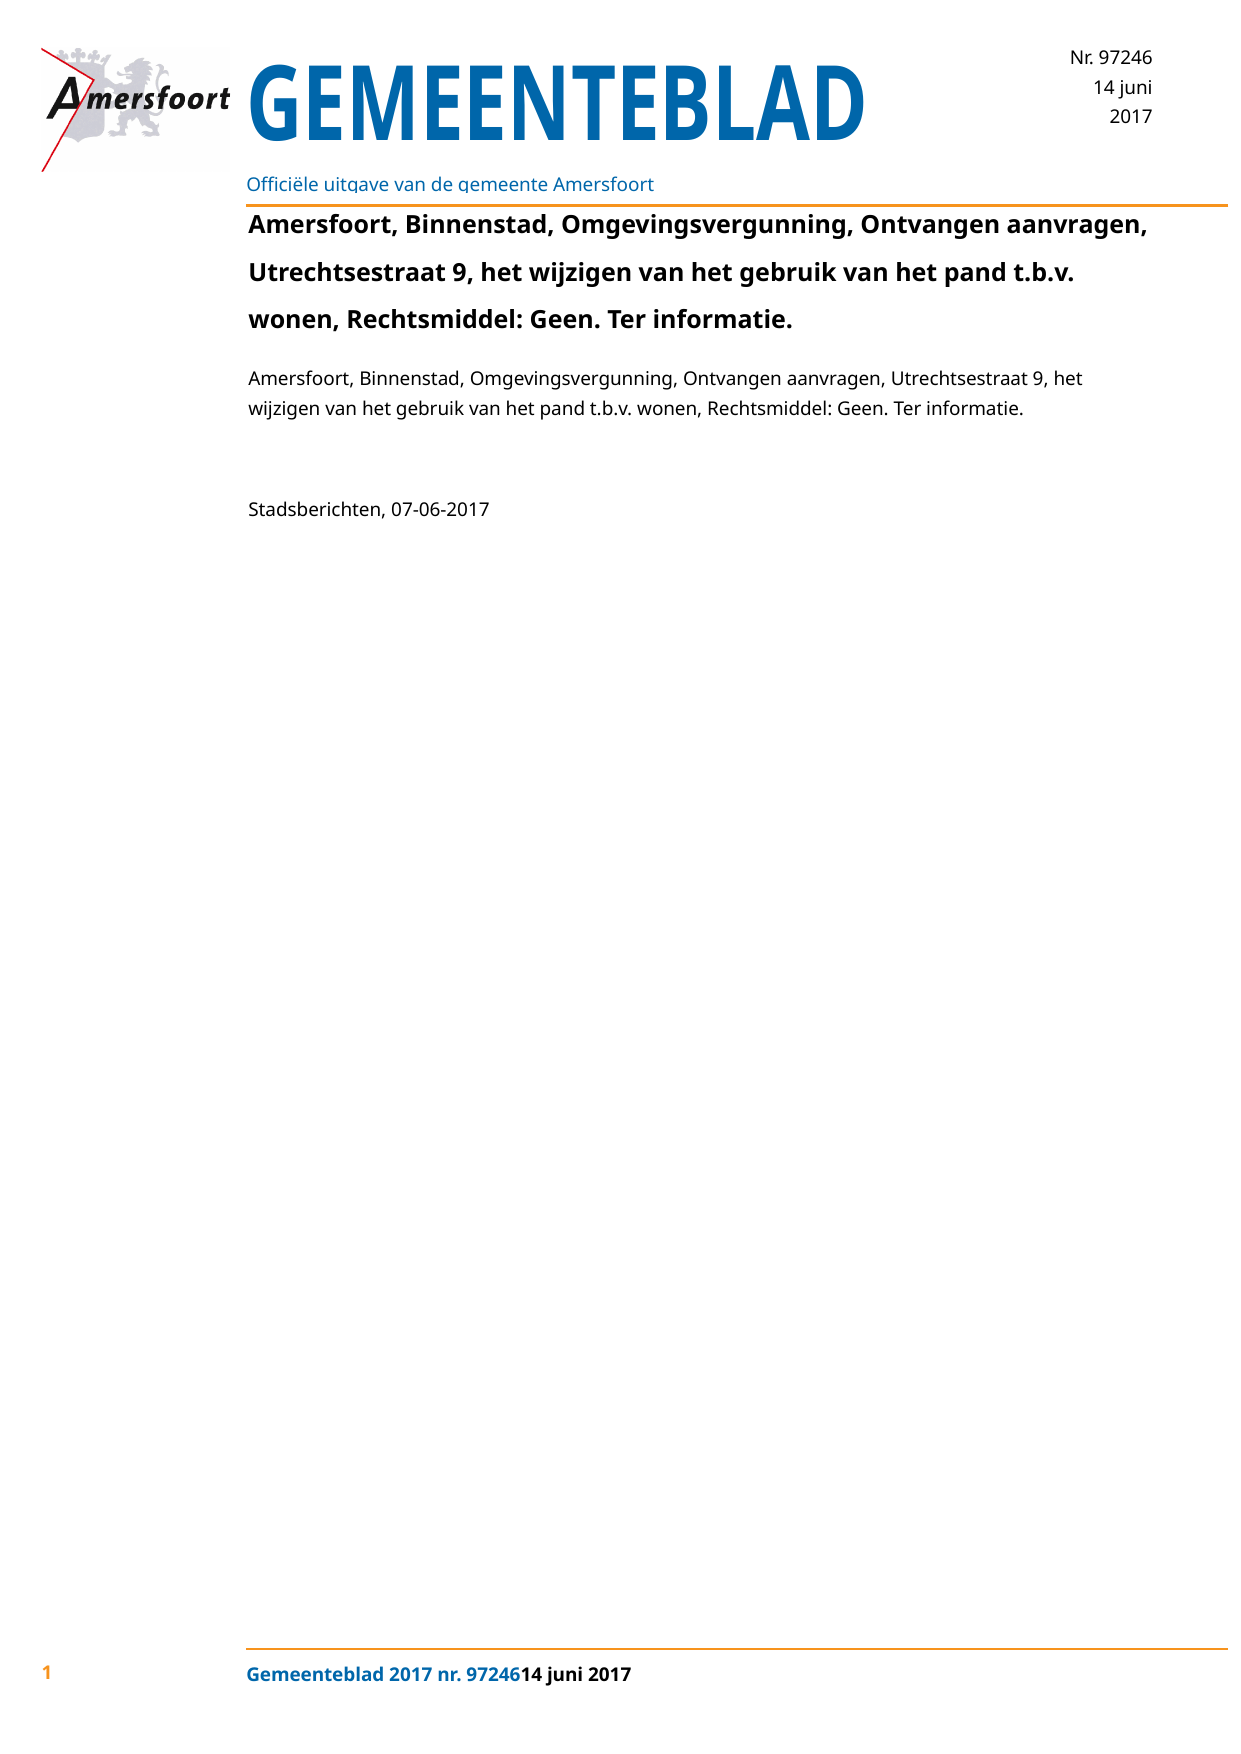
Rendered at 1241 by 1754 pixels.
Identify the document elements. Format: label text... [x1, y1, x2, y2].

text Amersfoort, Binnenstad, Omgevingsvergunning, Ontvangen aanvragen, Utrechtsestraat 9, het wijzigen van het gebruik van het pand t.b.v. wonen, Rechtsmiddel: Geen. Ter informatie. [248, 207, 1152, 336]
picture [41, 47, 231, 172]
text Amersfoort, Binnenstad, Omgevingsvergunning, Ontvangen aanvragen, Utrechtsestraat 9, het wijzigen van het gebruik van het pand t.b.v. wonen, Rechtsmiddel: Geen. Ter informatie. [248, 366, 1152, 421]
text Stadsberichten, 07-06-2017 [248, 496, 1152, 522]
